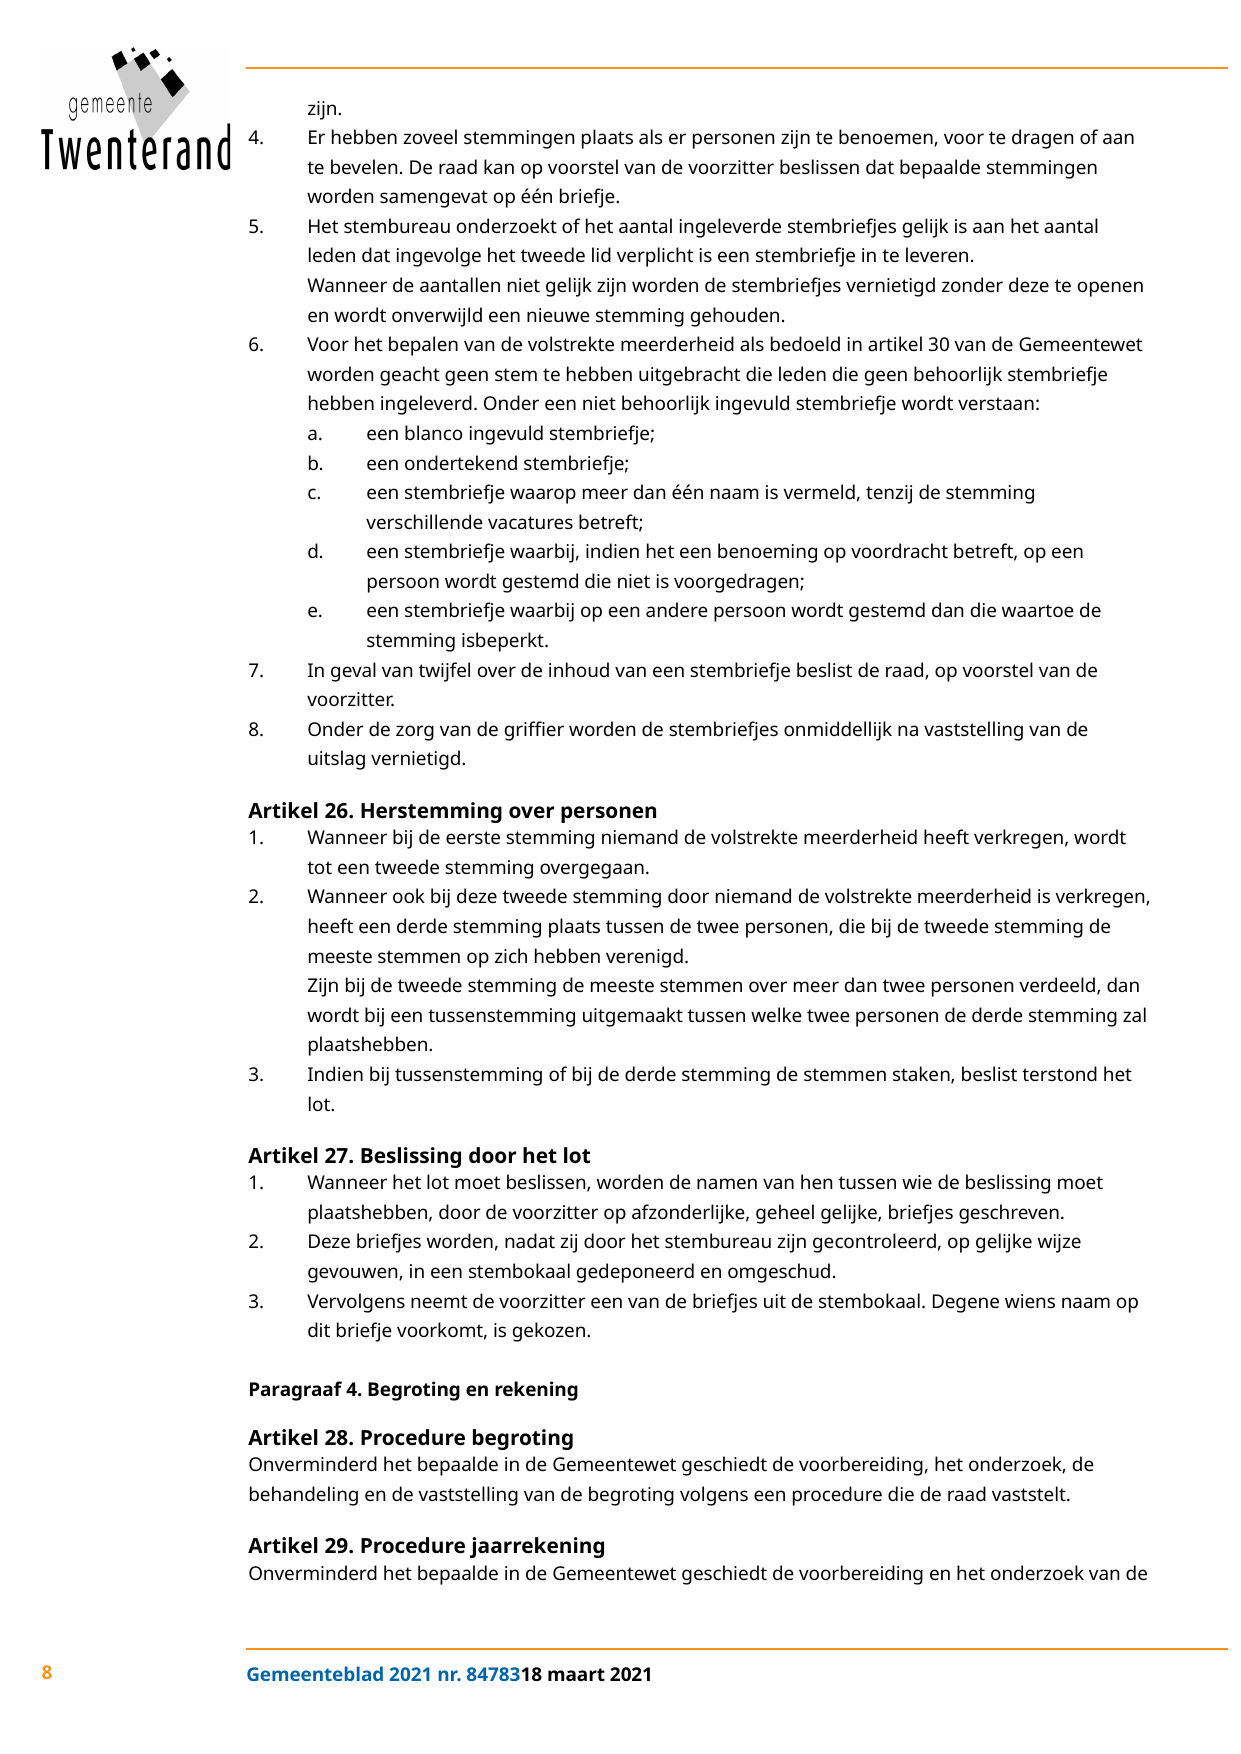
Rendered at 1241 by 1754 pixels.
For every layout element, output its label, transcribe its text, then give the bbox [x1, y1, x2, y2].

list Onder de zorg van de griffier worden de stembriefjes onmiddellijk na vaststelling van de uitslag vernietigd. [248, 716, 1152, 771]
text Onverminderd het bepaalde in de Gemeentewet geschiedt de voorbereiding en het onderzoek van de [248, 1560, 1152, 1586]
text Artikel 26. Herstemming over personen [248, 796, 1152, 824]
list een stembriefje waarop meer dan één naam is vermeld, tenzij de stemming verschillende vacatures betreft; [307, 479, 1152, 535]
list een blanco ingevuld stembriefje; [307, 420, 1152, 446]
list Wanneer bij de eerste stemming niemand de volstrekte meerderheid heeft verkregen, wordt tot een tweede stemming overgegaan. [248, 824, 1152, 880]
text Onverminderd het bepaalde in de Gemeentewet geschiedt de voorbereiding, het onderzoek, de behandeling en de vaststelling van de begroting volgens een procedure die de raad vaststelt. [248, 1452, 1152, 1507]
text Artikel 28. Procedure begroting [248, 1423, 1152, 1452]
list Zijn bij de tweede stemming de meeste stemmen over meer dan twee personen verdeeld, dan wordt bij een tussenstemming uitgemaakt tussen welke twee personen de derde stemming zal plaatshebben. [248, 972, 1152, 1057]
list In geval van twijfel over de inhoud van een stembriefje beslist de raad, op voorstel van de voorzitter. [248, 657, 1152, 712]
list een stembriefje waarbij, indien het een benoeming op voordracht betreft, op een persoon wordt gestemd die niet is voorgedragen; [307, 538, 1152, 594]
list Indien bij tussenstemming of bij de derde stemming de stemmen staken, beslist terstond het lot. [248, 1061, 1152, 1116]
list een ondertekend stembriefje; [307, 450, 1152, 476]
text Paragraaf 4. Begroting en rekening [248, 1377, 1152, 1402]
list Het stembureau onderzoekt of het aantal ingeleverde stembriefjes gelijk is aan het aantal leden dat ingevolge het tweede lid verplicht is een stembriefje in te leveren. [248, 213, 1152, 268]
text Artikel 29. Procedure jaarrekening [248, 1532, 1152, 1560]
list een stembriefje waarbij op een andere persoon wordt gestemd dan die waartoe de stemming isbeperkt. [307, 598, 1152, 653]
list Wanneer het lot moet beslissen, worden de namen van hen tussen wie de beslissing moet plaatshebben, door de voorzitter op afzonderlijke, geheel gelijke, briefjes geschreven. [248, 1169, 1152, 1225]
list zijn. [248, 95, 1152, 121]
list Deze briefjes worden, nadat zij door het stembureau zijn gecontroleerd, op gelijke wijze gevouwen, in een stembokaal gedeponeerd en omgeschud. [248, 1229, 1152, 1284]
text Artikel 27. Beslissing door het lot [248, 1141, 1152, 1169]
picture [41, 47, 231, 172]
list Wanneer ook bij deze tweede stemming door niemand de volstrekte meerderheid is verkregen, heeft een derde stemming plaats tussen de twee personen, die bij de tweede stemming de meeste stemmen op zich hebben verenigd. [248, 884, 1152, 968]
list Er hebben zoveel stemmingen plaats als er personen zijn te benoemen, voor te dragen of aan te bevelen. De raad kan op voorstel van de voorzitter beslissen dat bepaalde stemmingen worden samengevat op één briefje. [248, 124, 1152, 209]
list Voor het bepalen van de volstrekte meerderheid als bedoeld in artikel 30 van de Gemeentewet worden geacht geen stem te hebben uitgebracht die leden die geen behoorlijk stembriefje hebben ingeleverd. Onder een niet behoorlijk ingevuld stembriefje wordt verstaan: [248, 331, 1152, 416]
list Wanneer de aantallen niet gelijk zijn worden de stembriefjes vernietigd zonder deze te openen en wordt onverwijld een nieuwe stemming gehouden. [248, 272, 1152, 328]
list Vervolgens neemt de voorzitter een van de briefjes uit de stembokaal. Degene wiens naam op dit briefje voorkomt, is gekozen. [248, 1288, 1152, 1343]
